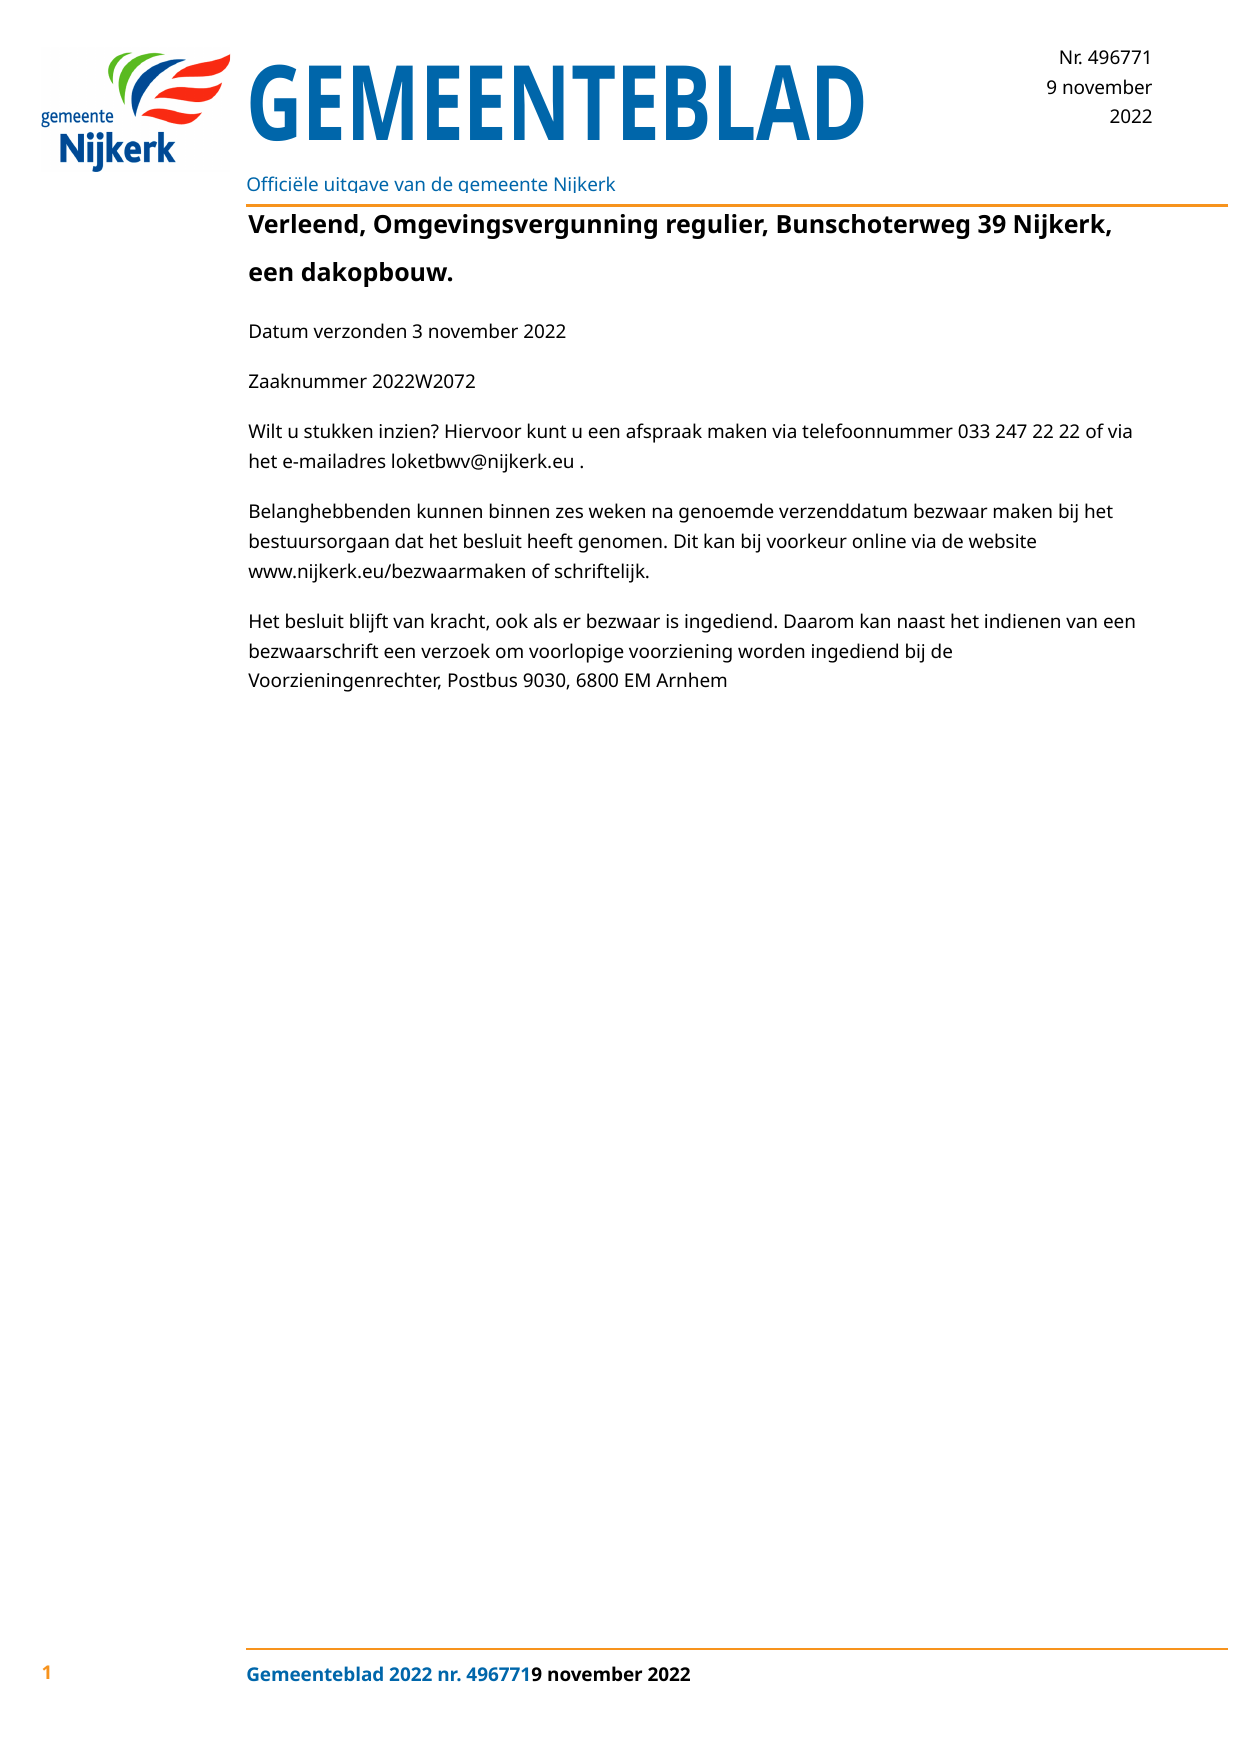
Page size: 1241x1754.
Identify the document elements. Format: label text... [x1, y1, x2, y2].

picture [41, 47, 231, 172]
text Datum verzonden 3 november 2022 [248, 318, 1152, 344]
text Verleend, Omgevingsvergunning regulier, Bunschoterweg 39 Nijkerk, een dakopbouw. [248, 207, 1152, 288]
text Wilt u stukken inzien? Hiervoor kunt u een afspraak maken via telefoonnummer 033 247 22 22 of via het e-mailadres loketbwv@nijkerk.eu . [248, 419, 1152, 474]
text Belanghebbenden kunnen binnen zes weken na genoemde verzenddatum bezwaar maken bij het bestuursorgaan dat het besluit heeft genomen. Dit kan bij voorkeur online via de website www.nijkerk.eu/bezwaarmaken of schriftelijk. [248, 499, 1152, 584]
text Zaaknummer 2022W2072 [248, 368, 1152, 394]
text Het besluit blijft van kracht, ook als er bezwaar is ingediend. Daarom kan naast het indienen van een bezwaarschrift een verzoek om voorlopige voorziening worden ingediend bij de Voorzieningenrechter, Postbus 9030, 6800 EM Arnhem [248, 608, 1152, 693]
